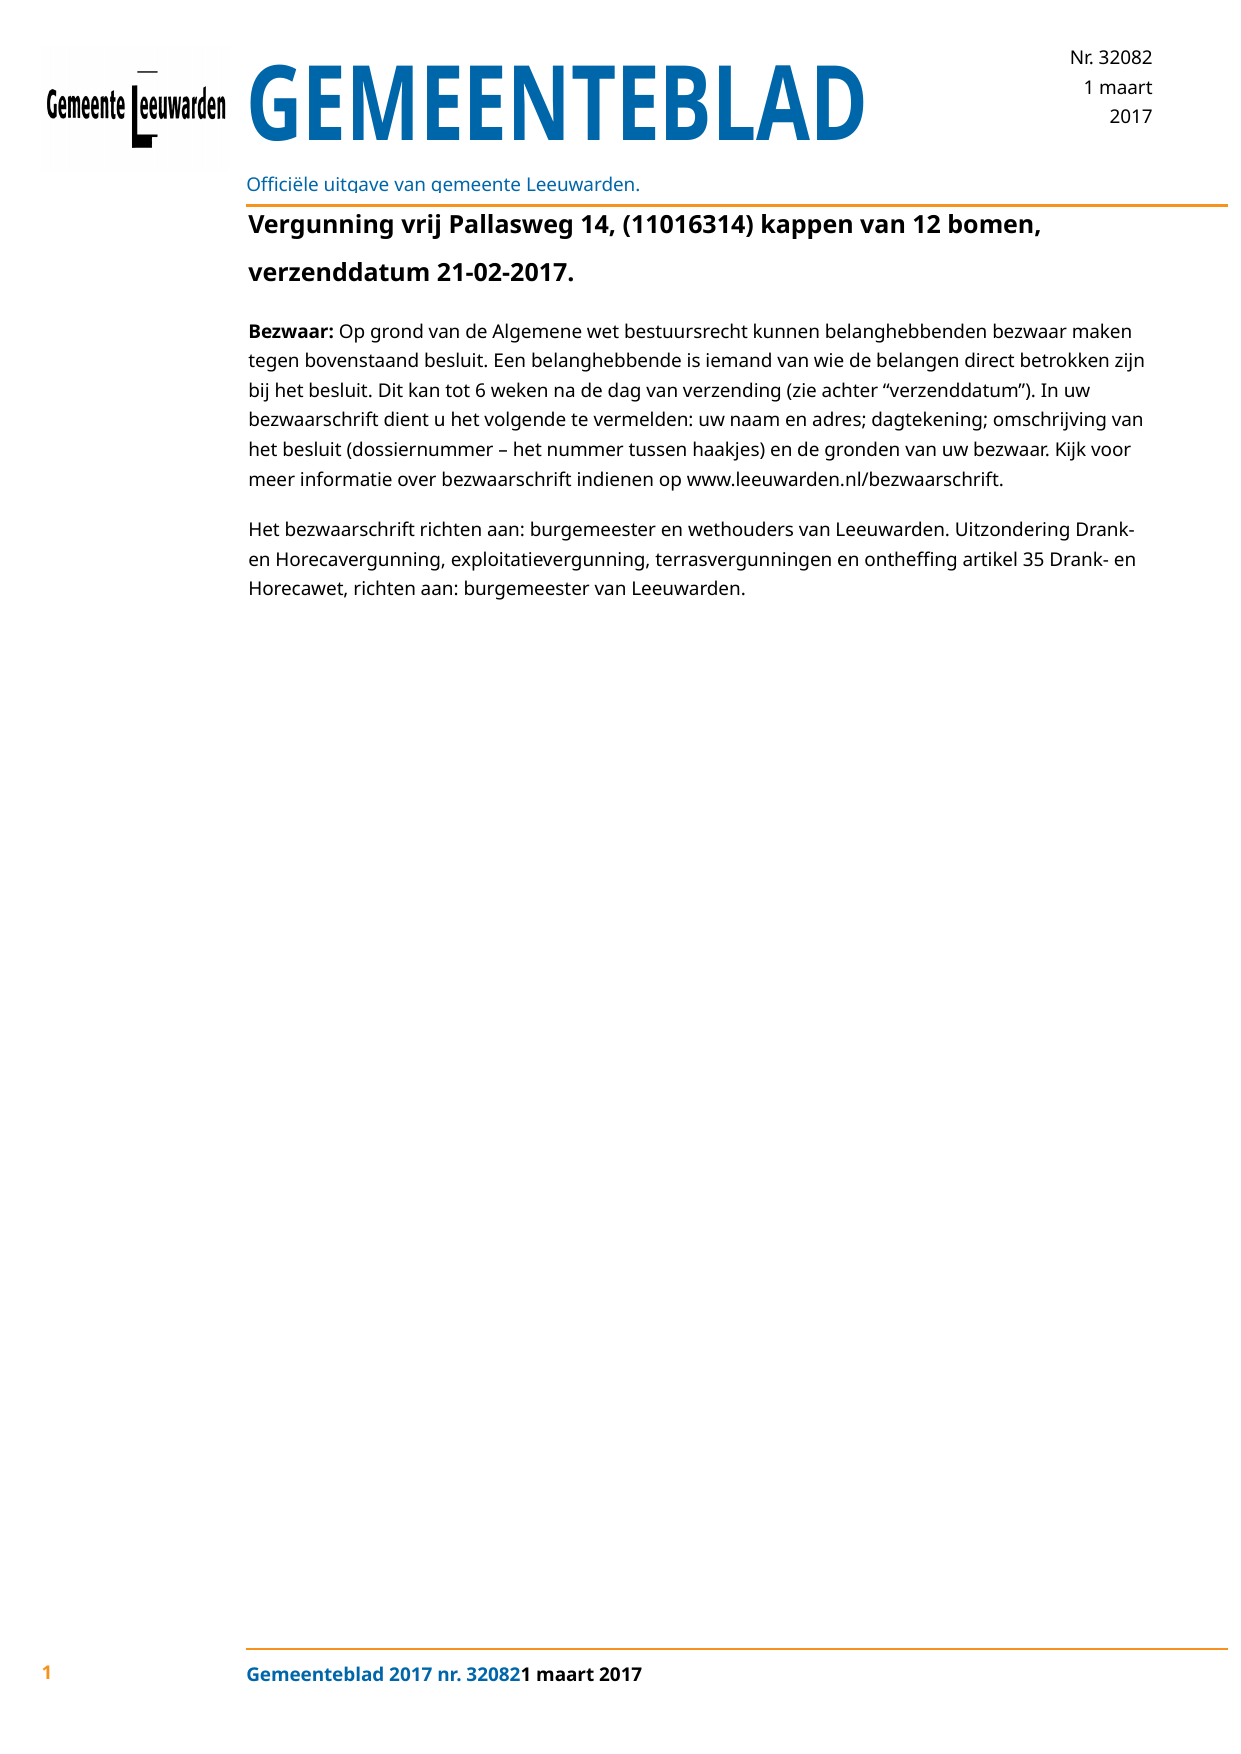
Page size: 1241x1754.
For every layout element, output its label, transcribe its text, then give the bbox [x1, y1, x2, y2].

text Bezwaar: Op grond van de Algemene wet bestuursrecht kunnen belanghebbenden bezwaar maken tegen bovenstaand besluit. Een belanghebbende is iemand van wie de belangen direct betrokken zijn bij het besluit. Dit kan tot 6 weken na de dag van verzending (zie achter “verzenddatum”). In uw bezwaarschrift dient u het volgende te vermelden: uw naam en adres; dagtekening; omschrijving van het besluit (dossiernummer – het nummer tussen haakjes) en de gronden van uw bezwaar. Kijk voor meer informatie over bezwaarschrift indienen op www.leeuwarden.nl/bezwaarschrift. [248, 318, 1152, 492]
picture [41, 47, 231, 172]
text Vergunning vrij Pallasweg 14, (11016314) kappen van 12 bomen, verzenddatum 21-02-2017. [248, 207, 1152, 288]
text Het bezwaarschrift richten aan: burgemeester en wethouders van Leeuwarden. Uitzondering Drank- en Horecavergunning, exploitatievergunning, terrasvergunningen en ontheffing artikel 35 Drank- en Horecawet, richten aan: burgemeester van Leeuwarden. [248, 516, 1152, 601]
